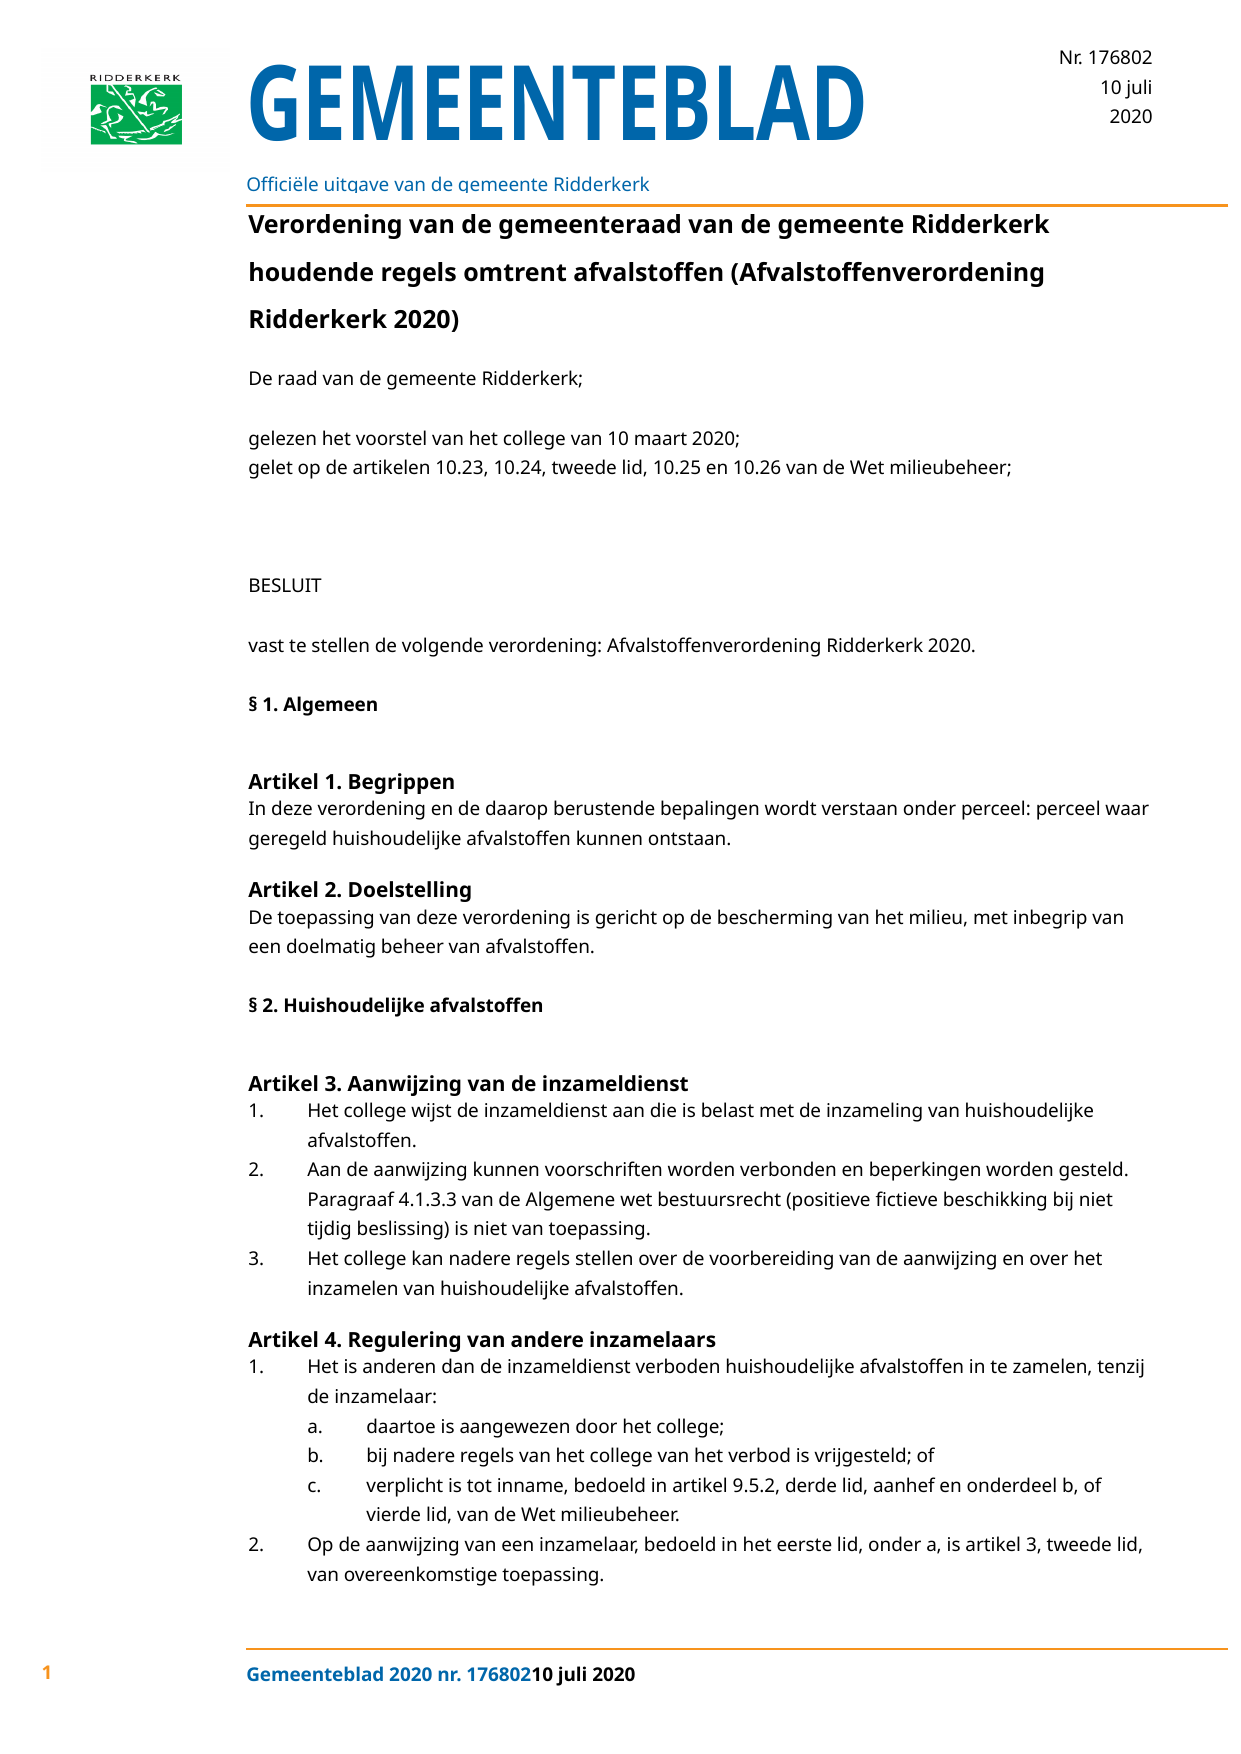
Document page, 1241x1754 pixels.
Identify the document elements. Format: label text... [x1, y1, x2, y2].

text Artikel 1. Begrippen [248, 767, 1152, 796]
text Artikel 4. Regulering van andere inzamelaars [248, 1325, 1152, 1354]
list daartoe is aangewezen door het college; [307, 1413, 1152, 1438]
text § 2. Huishoudelijke afvalstoffen [248, 993, 1152, 1018]
text De toepassing van deze verordening is gericht op de bescherming van het milieu, met inbegrip van een doelmatig beheer van afvalstoffen. [248, 904, 1152, 959]
text gelezen het voorstel van het college van 10 maart 2020; [248, 425, 1152, 450]
text gelet op de artikelen 10.23, 10.24, tweede lid, 10.25 en 10.26 van de Wet milieubeheer; [248, 454, 1152, 480]
text De raad van de gemeente Ridderkerk; [248, 366, 1152, 391]
list Het college kan nadere regels stellen over de voorbereiding van de aanwijzing en over het inzamelen van huishoudelijke afvalstoffen. [248, 1245, 1152, 1301]
list Het college wijst de inzameldienst aan die is belast met de inzameling van huishoudelijke afvalstoffen. [248, 1097, 1152, 1153]
text Verordening van de gemeenteraad van de gemeente Ridderkerk houdende regels omtrent afvalstoffen (Afvalstoffenverordening Ridderkerk 2020) [248, 207, 1152, 336]
text Artikel 2. Doelstelling [248, 876, 1152, 904]
list bij nadere regels van het college van het verbod is vrijgesteld; of [307, 1442, 1152, 1468]
text BESLUIT [248, 573, 1152, 598]
text Artikel 3. Aanwijzing van de inzameldienst [248, 1069, 1152, 1097]
text vast te stellen de volgende verordening: Afvalstoffenverordening Ridderkerk 2020. [248, 632, 1152, 657]
list verplicht is tot inname, bedoeld in artikel 9.5.2, derde lid, aanhef en onderdeel b, of vierde lid, van de Wet milieubeheer. [307, 1472, 1152, 1527]
text In deze verordening en de daarop berustende bepalingen wordt verstaan onder perceel: perceel waar geregeld huishoudelijke afvalstoffen kunnen ontstaan. [248, 796, 1152, 851]
text § 1. Algemeen [248, 691, 1152, 717]
list Het is anderen dan de inzameldienst verboden huishoudelijke afvalstoffen in te zamelen, tenzij de inzamelaar: [248, 1354, 1152, 1409]
list Op de aanwijzing van een inzamelaar, bedoeld in het eerste lid, onder a, is artikel 3, tweede lid, van overeenkomstige toepassing. [248, 1531, 1152, 1586]
picture [41, 47, 231, 172]
list Aan de aanwijzing kunnen voorschriften worden verbonden en beperkingen worden gesteld. Paragraaf 4.1.3.3 van de Algemene wet bestuursrecht (positieve fictieve beschikking bij niet tijdig beslissing) is niet van toepassing. [248, 1156, 1152, 1241]
